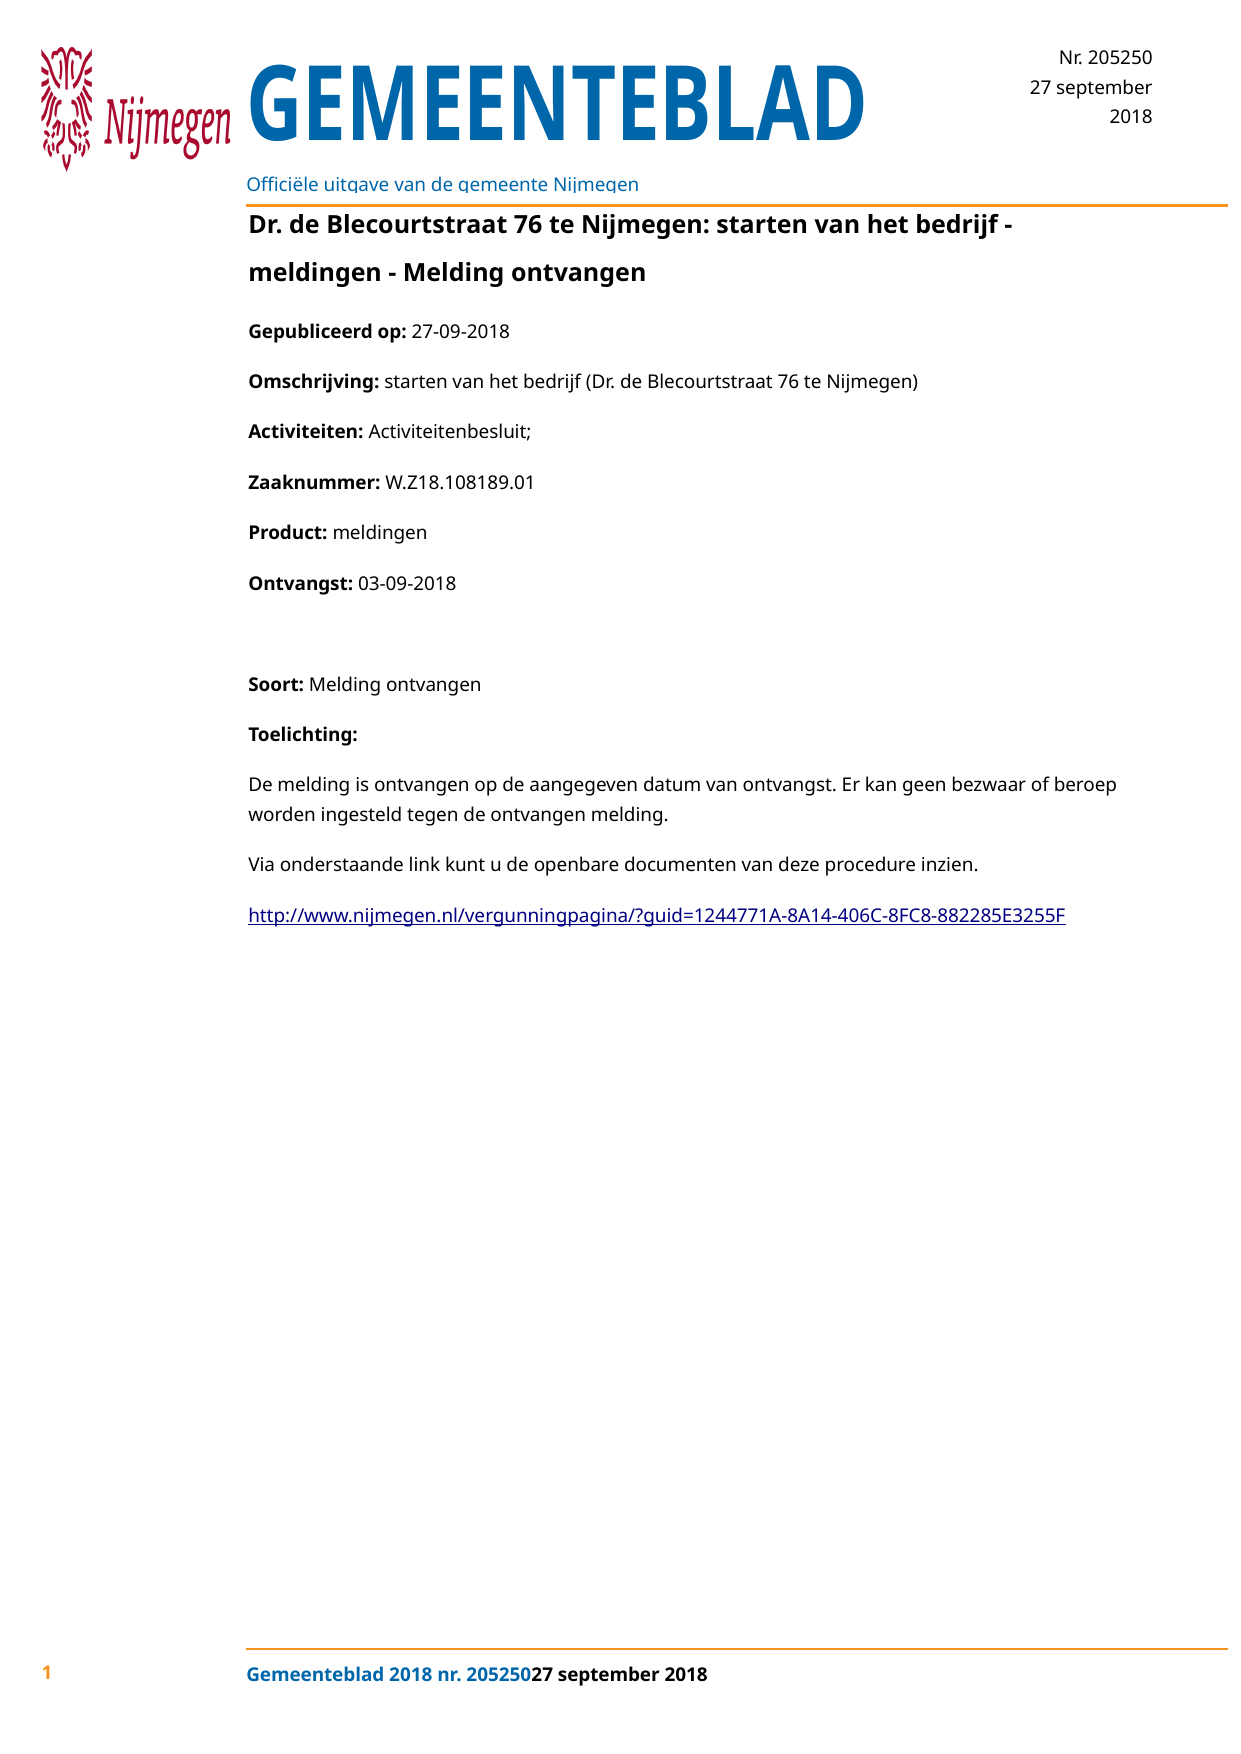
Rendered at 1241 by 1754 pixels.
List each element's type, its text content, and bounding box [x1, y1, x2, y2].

text Via onderstaande link kunt u de openbare documenten van deze procedure inzien. [248, 852, 1152, 877]
text Toelichting: [248, 721, 1152, 747]
text Dr. de Blecourtstraat 76 te Nijmegen: starten van het bedrijf - meldingen - Melding ontvangen [248, 207, 1152, 288]
text De melding is ontvangen op de aangegeven datum van ontvangst. Er kan geen bezwaar of beroep worden ingesteld tegen de ontvangen melding. [248, 772, 1152, 827]
text http://www.nijmegen.nl/vergunningpagina/?guid=1244771A-8A14-406C-8FC8-882285E3255F [248, 902, 1152, 928]
text Soort: Melding ontvangen [248, 671, 1152, 697]
text Activiteiten: Activiteitenbesluit; [248, 419, 1152, 444]
picture [41, 47, 231, 172]
text Gepubliceerd op: 27-09-2018 [248, 318, 1152, 344]
text Omschrijving: starten van het bedrijf (Dr. de Blecourtstraat 76 te Nijmegen) [248, 368, 1152, 394]
text Zaaknummer: W.Z18.108189.01 [248, 469, 1152, 495]
text Product: meldingen [248, 519, 1152, 545]
text Ontvangst: 03-09-2018 [248, 570, 1152, 596]
